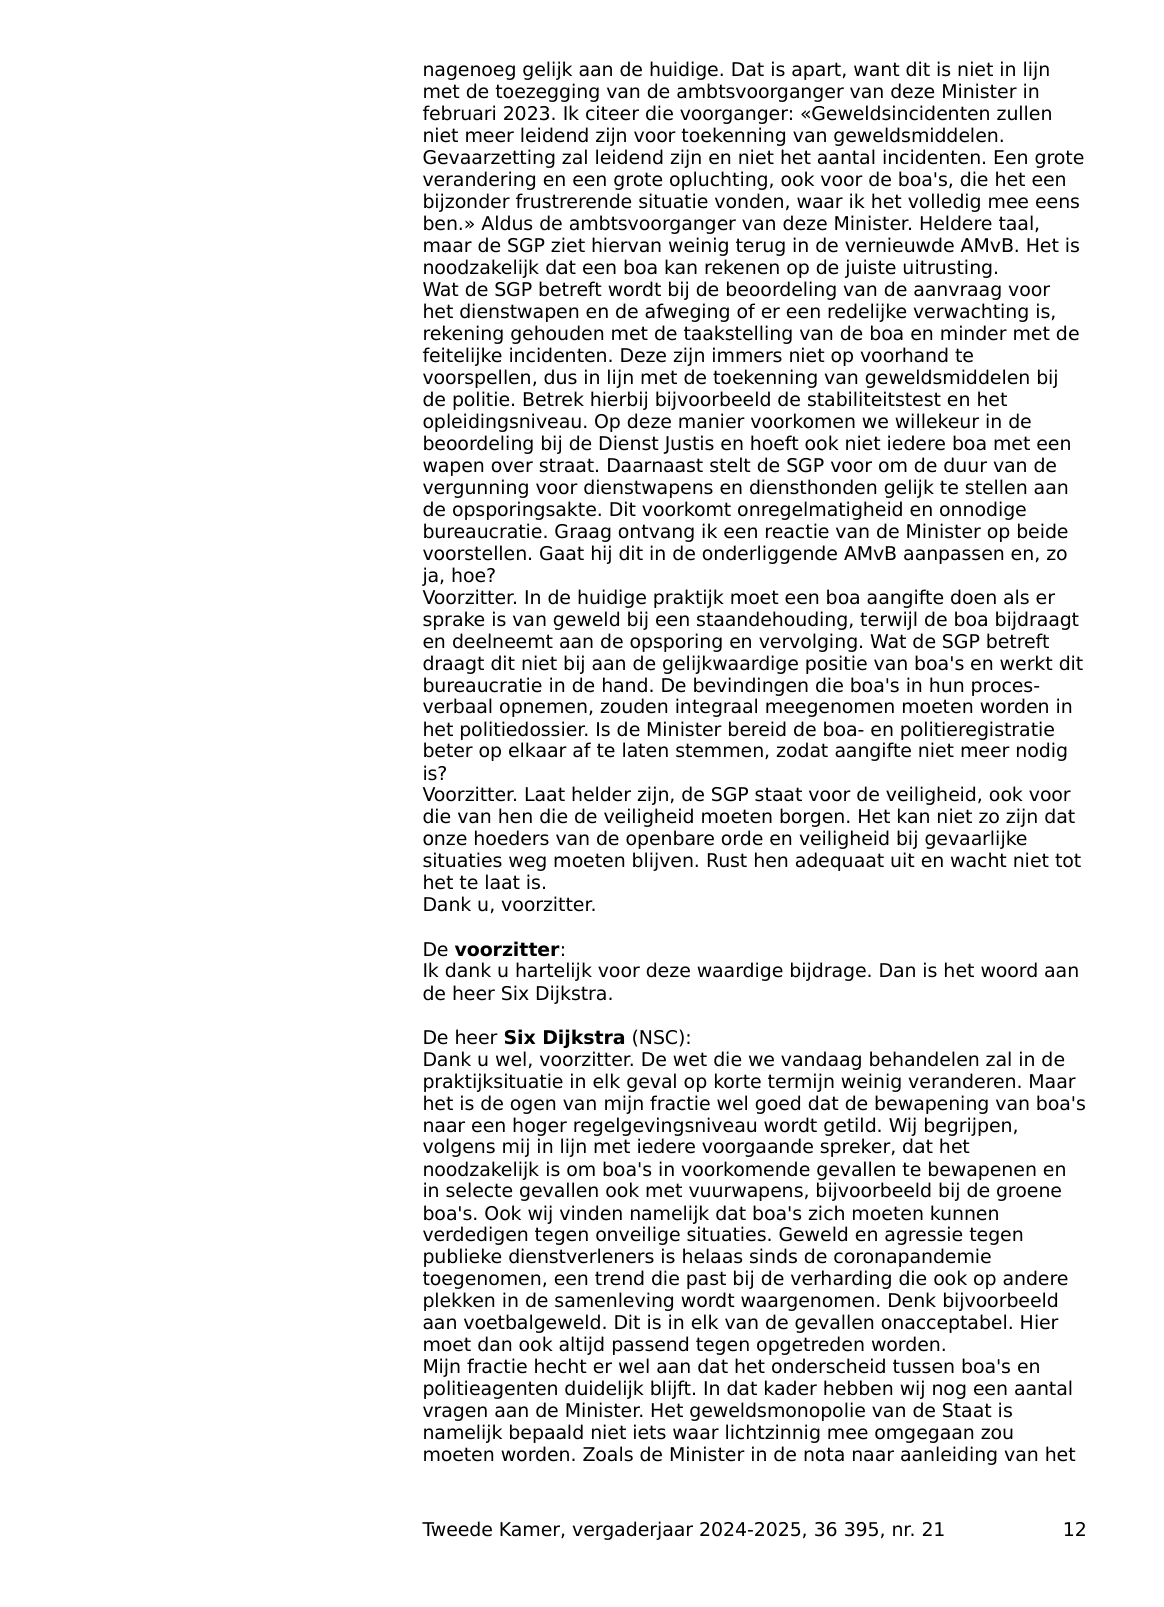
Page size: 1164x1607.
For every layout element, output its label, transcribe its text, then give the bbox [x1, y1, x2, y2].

text Dank u wel, voorzitter. De wet die we vandaag behandelen zal in de praktijksituatie in elk geval op korte termijn weinig veranderen. Maar het is de ogen van mijn fractie wel goed dat de bewapening van boa's naar een hoger regelgevingsniveau wordt getild. Wij begrijpen, volgens mij in lijn met iedere voorgaande spreker, dat het noodzakelijk is om boa's in voorkomende gevallen te bewapenen en in selecte gevallen ook met vuurwapens, bijvoorbeeld bij de groene boa's. Ook wij vinden namelijk dat boa's zich moeten kunnen verdedigen tegen onveilige situaties. Geweld en agressie tegen publieke dienstverleners is helaas sinds de coronapandemie toegenomen, een trend die past bij de verharding die ook op andere plekken in de samenleving wordt waargenomen. Denk bijvoorbeeld aan voetbalgeweld. Dit is in elk van de gevallen onacceptabel. Hier moet dan ook altijd passend tegen opgetreden worden. [422, 1048, 1087, 1356]
text De voorzitter: [422, 938, 1087, 960]
text Dank u, voorzitter. [422, 894, 1087, 916]
text nagenoeg gelijk aan de huidige. Dat is apart, want dit is niet in lijn met de toezegging van de ambtsvoorganger van deze Minister in februari 2023. Ik citeer die voorganger: «Geweldsincidenten zullen niet meer leidend zijn voor toekenning van geweldsmiddelen. Gevaarzetting zal leidend zijn en niet het aantal incidenten. Een grote verandering en een grote opluchting, ook voor de boa's, die het een bijzonder frustrerende situatie vonden, waar ik het volledig mee eens ben.» Aldus de ambtsvoorganger van deze Minister. Heldere taal, maar de SGP ziet hiervan weinig terug in de vernieuwde AMvB. Het is noodzakelijk dat een boa kan rekenen op de juiste uitrusting. [422, 59, 1087, 279]
text Voorzitter. In de huidige praktijk moet een boa aangifte doen als er sprake is van geweld bij een staandehouding, terwijl de boa bijdraagt en deelneemt aan de opsporing en vervolging. Wat de SGP betreft draagt dit niet bij aan de gelijkwaardige positie van boa's en werkt dit bureaucratie in de hand. De bevindingen die boa's in hun proces-verbaal opnemen, zouden integraal meegenomen moeten worden in het politiedossier. Is de Minister bereid de boa- en politieregistratie beter op elkaar af te laten stemmen, zodat aangifte niet meer nodig is? [422, 587, 1087, 784]
text De heer Six Dijkstra (NSC): [422, 1027, 1087, 1048]
text Mijn fractie hecht er wel aan dat het onderscheid tussen boa's en politieagenten duidelijk blijft. In dat kader hebben wij nog een aantal vragen aan de Minister. Het geweldsmonopolie van de Staat is namelijk bepaald niet iets waar lichtzinnig mee omgegaan zou moeten worden. Zoals de Minister in de nota naar aanleiding van het [422, 1356, 1087, 1466]
text Ik dank u hartelijk voor deze waardige bijdrage. Dan is het woord aan de heer Six Dijkstra. [422, 960, 1087, 1004]
text Voorzitter. Laat helder zijn, de SGP staat voor de veiligheid, ook voor die van hen die de veiligheid moeten borgen. Het kan niet zo zijn dat onze hoeders van de openbare orde en veiligheid bij gevaarlijke situaties weg moeten blijven. Rust hen adequaat uit en wacht niet tot het te laat is. [422, 784, 1087, 894]
text Wat de SGP betreft wordt bij de beoordeling van de aanvraag voor het dienstwapen en de afweging of er een redelijke verwachting is, rekening gehouden met de taakstelling van de boa en minder met de feitelijke incidenten. Deze zijn immers niet op voorhand te voorspellen, dus in lijn met de toekenning van geweldsmiddelen bij de politie. Betrek hierbij bijvoorbeeld de stabiliteitstest en het opleidingsniveau. Op deze manier voorkomen we willekeur in de beoordeling bij de Dienst Justis en hoeft ook niet iedere boa met een wapen over straat. Daarnaast stelt de SGP voor om de duur van de vergunning voor dienstwapens en diensthonden gelijk te stellen aan de opsporingsakte. Dit voorkomt onregelmatigheid en onnodige bureaucratie. Graag ontvang ik een reactie van de Minister op beide voorstellen. Gaat hij dit in de onderliggende AMvB aanpassen en, zo ja, hoe? [422, 279, 1087, 587]
